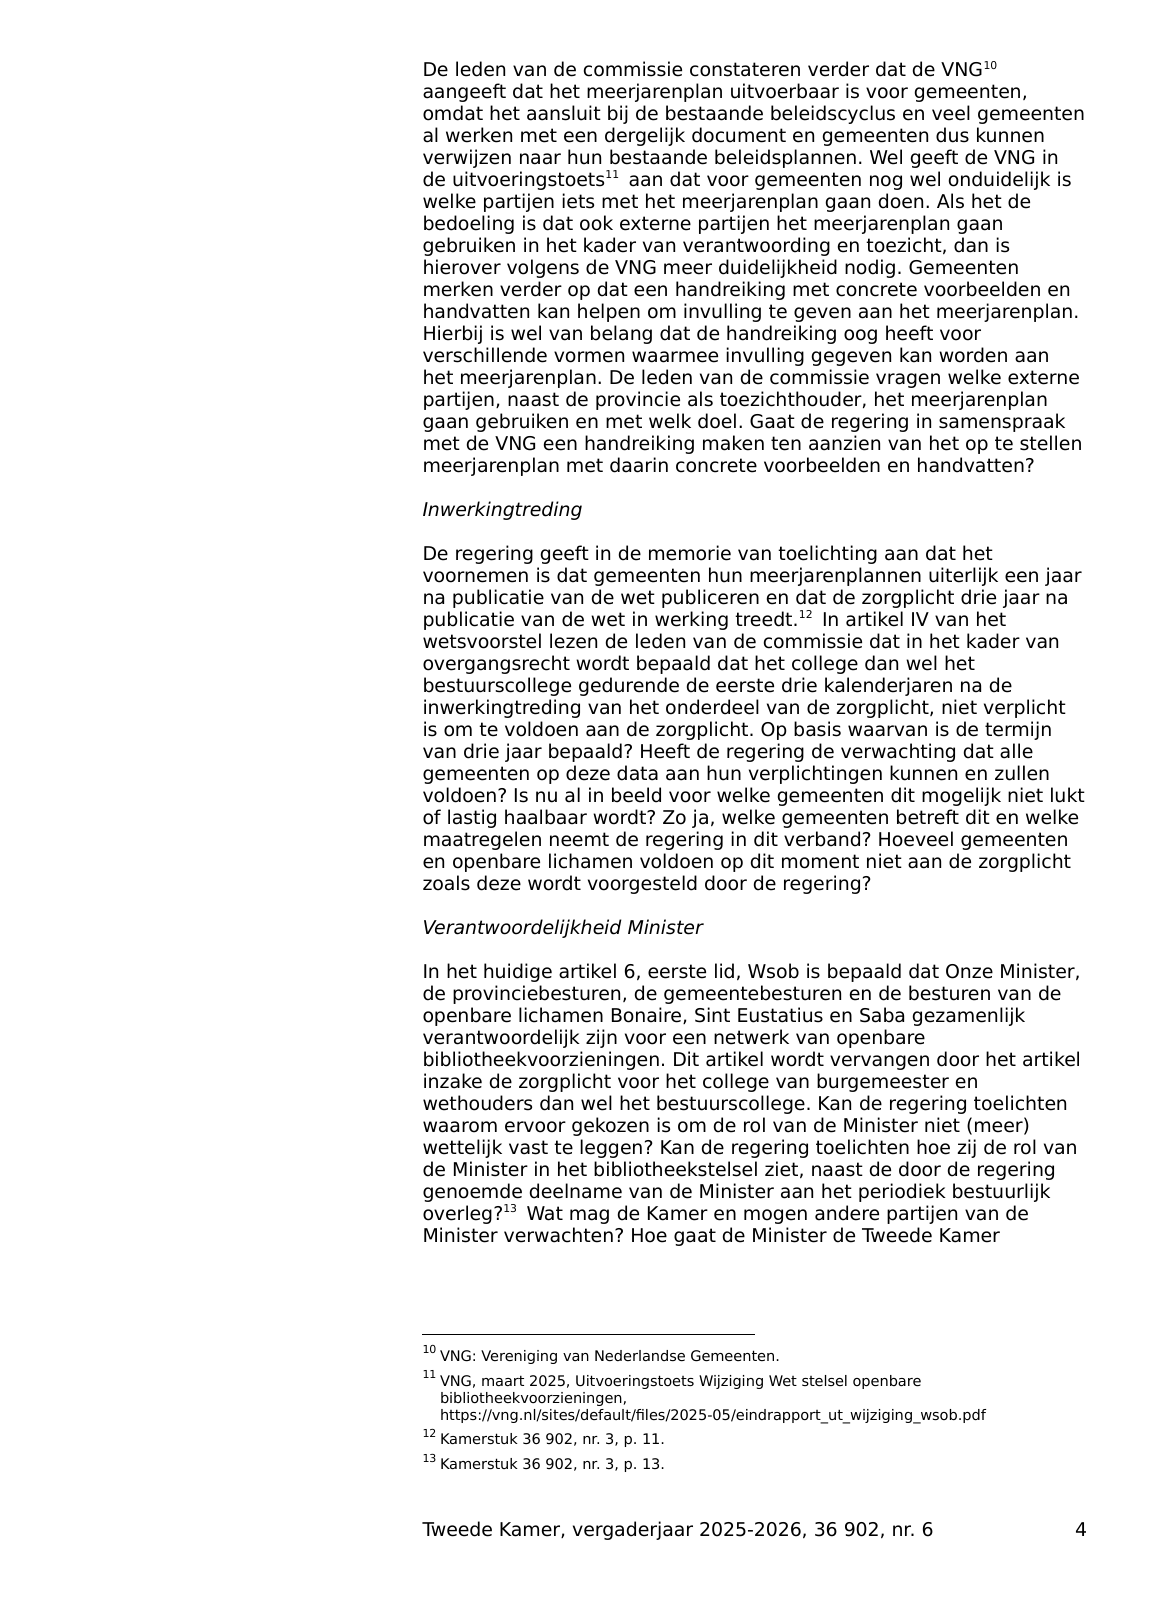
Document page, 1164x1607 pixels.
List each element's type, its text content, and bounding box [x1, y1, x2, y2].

subtitle Verantwoordelijkheid Minister [422, 917, 1087, 939]
text Kamerstuk 36 902, nr. 3, p. 13. [422, 1452, 1087, 1474]
text De leden van de commissie constateren verder dat de VNG aangeeft dat het meerjarenplan uitvoerbaar is voor gemeenten, omdat het aansluit bij de bestaande beleidscyclus en veel gemeenten al werken met een dergelijk document en gemeenten dus kunnen verwijzen naar hun bestaande beleidsplannen. Wel geeft de VNG in de uitvoeringstoets aan dat voor gemeenten nog wel onduidelijk is welke partijen iets met het meerjarenplan gaan doen. Als het de bedoeling is dat ook externe partijen het meerjarenplan gaan gebruiken in het kader van verantwoording en toezicht, dan is hierover volgens de VNG meer duidelijkheid nodig. Gemeenten merken verder op dat een handreiking met concrete voorbeelden en handvatten kan helpen om invulling te geven aan het meerjarenplan. Hierbij is wel van belang dat de handreiking oog heeft voor verschillende vormen waarmee invulling gegeven kan worden aan het meerjarenplan. De leden van de commissie vragen welke externe partijen, naast de provincie als toezichthouder, het meerjarenplan gaan gebruiken en met welk doel. Gaat de regering in samenspraak met de VNG een handreiking maken ten aanzien van het op te stellen meerjarenplan met daarin concrete voorbeelden en handvatten? [422, 59, 1087, 477]
text VNG: Vereniging van Nederlandse Gemeenten. [422, 1343, 1087, 1366]
subtitle Inwerkingtreding [422, 499, 1087, 521]
text VNG, maart 2025, Uitvoeringstoets Wijziging Wet stelsel openbare bibliotheekvoorzieningen, https://vng.nl/sites/default/files/2025-05/eindrapport_ut_wijziging_wsob.pdf [422, 1368, 1087, 1424]
text De regering geeft in de memorie van toelichting aan dat het voornemen is dat gemeenten hun meerjarenplannen uiterlijk een jaar na publicatie van de wet publiceren en dat de zorgplicht drie jaar na publicatie van de wet in werking treedt. In artikel IV van het wetsvoorstel lezen de leden van de commissie dat in het kader van overgangsrecht wordt bepaald dat het college dan wel het bestuurscollege gedurende de eerste drie kalenderjaren na de inwerkingtreding van het onderdeel van de zorgplicht, niet verplicht is om te voldoen aan de zorgplicht. Op basis waarvan is de termijn van drie jaar bepaald? Heeft de regering de verwachting dat alle gemeenten op deze data aan hun verplichtingen kunnen en zullen voldoen? Is nu al in beeld voor welke gemeenten dit mogelijk niet lukt of lastig haalbaar wordt? Zo ja, welke gemeenten betreft dit en welke maatregelen neemt de regering in dit verband? Hoeveel gemeenten en openbare lichamen voldoen op dit moment niet aan de zorgplicht zoals deze wordt voorgesteld door de regering? [422, 543, 1087, 895]
text In het huidige artikel 6, eerste lid, Wsob is bepaald dat Onze Minister, de provinciebesturen, de gemeentebesturen en de besturen van de openbare lichamen Bonaire, Sint Eustatius en Saba gezamenlijk verantwoordelijk zijn voor een netwerk van openbare bibliotheekvoorzieningen. Dit artikel wordt vervangen door het artikel inzake de zorgplicht voor het college van burgemeester en wethouders dan wel het bestuurscollege. Kan de regering toelichten waarom ervoor gekozen is om de rol van de Minister niet (meer) wettelijk vast te leggen? Kan de regering toelichten hoe zij de rol van de Minister in het bibliotheekstelsel ziet, naast de door de regering genoemde deelname van de Minister aan het periodiek bestuurlijk overleg? Wat mag de Kamer en mogen andere partijen van de Minister verwachten? Hoe gaat de Minister de Tweede Kamer [422, 961, 1087, 1247]
text Kamerstuk 36 902, nr. 3, p. 11. [422, 1427, 1087, 1449]
